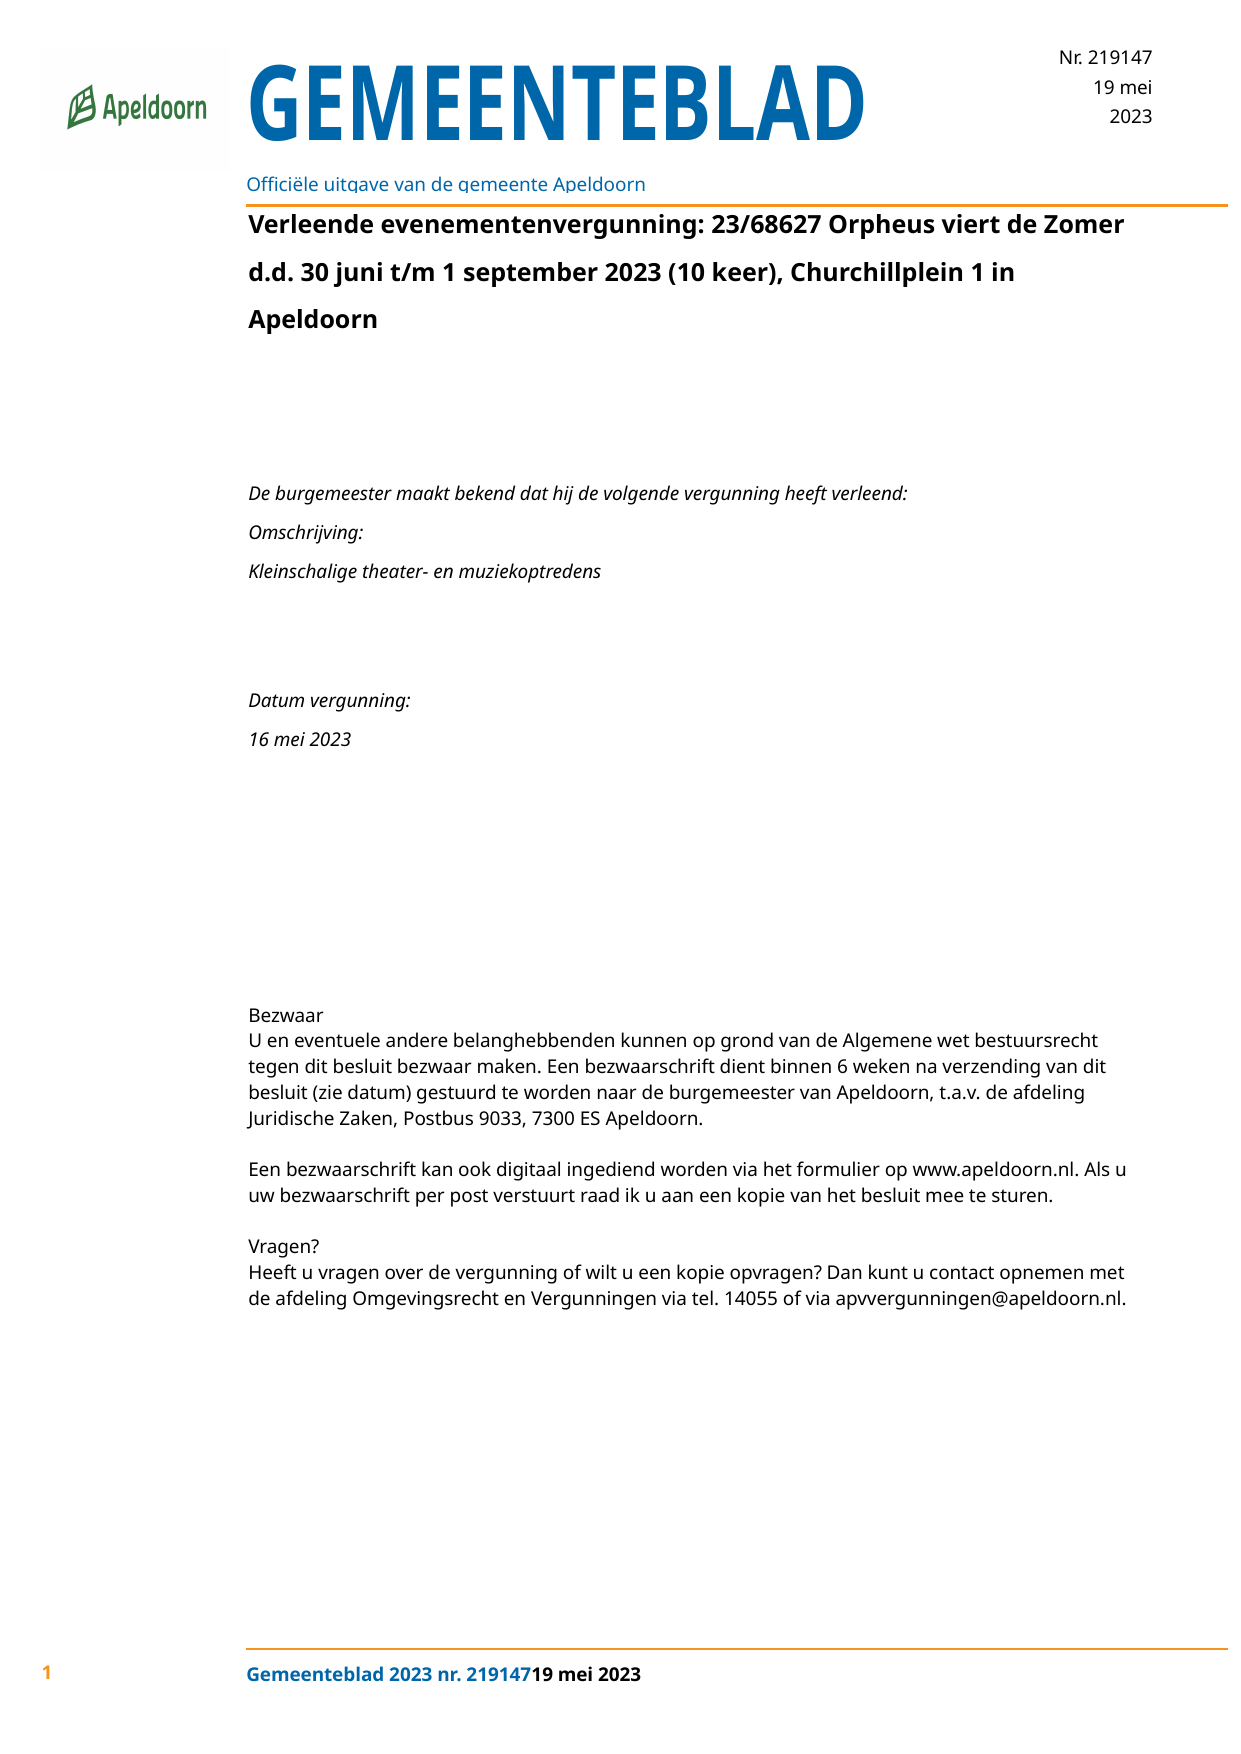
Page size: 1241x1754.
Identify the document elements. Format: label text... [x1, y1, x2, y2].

text Bezwaar [248, 1002, 1152, 1028]
text Kleinschalige theater- en muziekoptredens [248, 558, 1152, 584]
text Datum vergunning: [248, 687, 1152, 713]
text Een bezwaarschrift kan ook digitaal ingediend worden via het formulier op www.apeldoorn.nl. Als u uw bezwaarschrift per post verstuurt raad ik u aan een kopie van het besluit mee te sturen. [248, 1156, 1152, 1208]
text U en eventuele andere belanghebbenden kunnen op grond van de Algemene wet bestuursrecht tegen dit besluit bezwaar maken. Een bezwaarschrift dient binnen 6 weken na verzending van dit besluit (zie datum) gestuurd te worden naar de burgemeester van Apeldoorn, t.a.v. de afdeling Juridische Zaken, Postbus 9033, 7300 ES Apeldoorn. [248, 1028, 1152, 1131]
picture [41, 47, 231, 172]
text Verleende evenementenvergunning: 23/68627 Orpheus viert de Zomer d.d. 30 juni t/m 1 september 2023 (10 keer), Churchillplein 1 in Apeldoorn [248, 207, 1152, 336]
text De burgemeester maakt bekend dat hij de volgende vergunning heeft verleend: [248, 480, 1152, 506]
text Heeft u vragen over de vergunning of wilt u een kopie opvragen? Dan kunt u contact opnemen met de afdeling Omgevingsrecht en Vergunningen via tel. 14055 of via apvvergunningen@apeldoorn.nl. [248, 1259, 1152, 1311]
text Omschrijving: [248, 519, 1152, 545]
text Vragen? [248, 1233, 1152, 1259]
text 16 mei 2023 [248, 727, 1152, 752]
